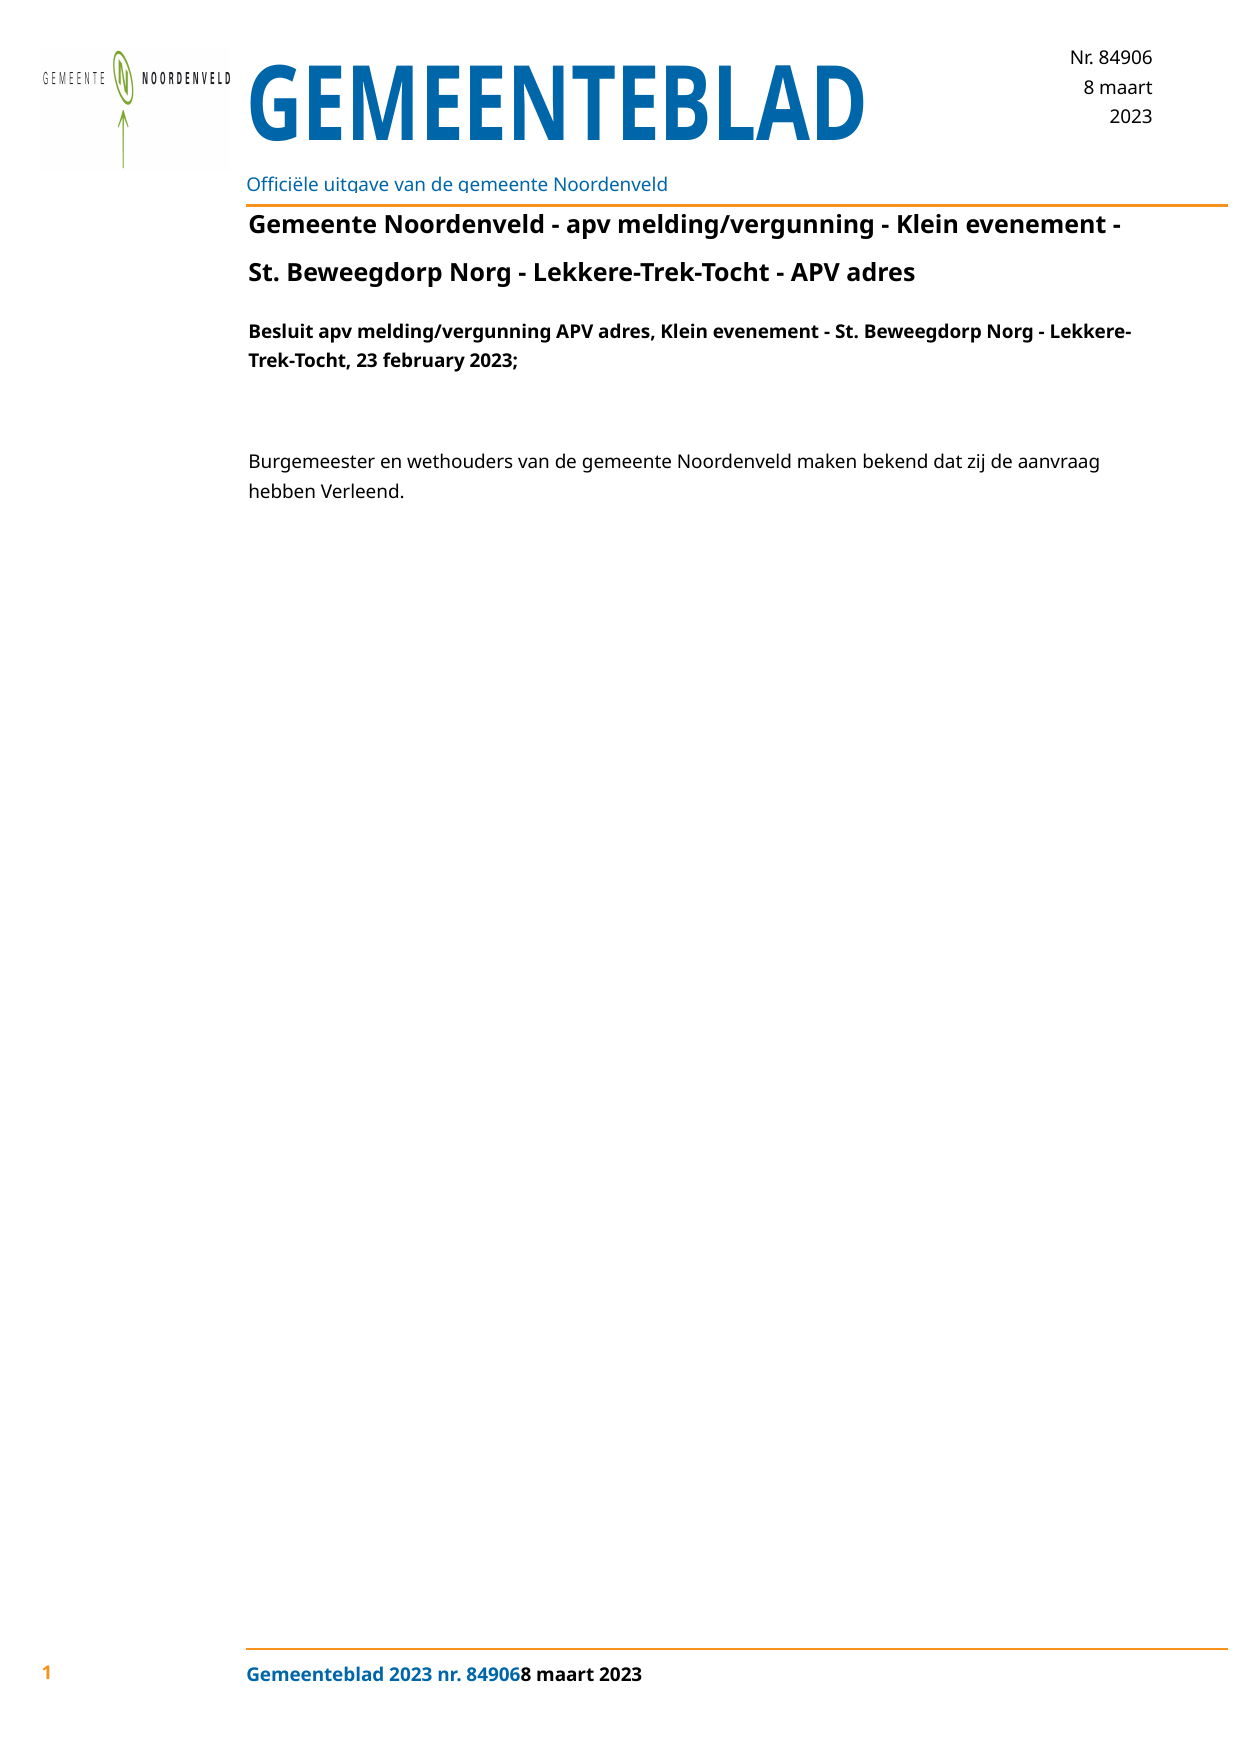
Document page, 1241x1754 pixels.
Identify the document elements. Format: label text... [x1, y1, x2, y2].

picture [41, 47, 231, 172]
text Gemeente Noordenveld - apv melding/vergunning - Klein evenement - St. Beweegdorp Norg - Lekkere-Trek-Tocht - APV adres [248, 207, 1152, 288]
text Besluit apv melding/vergunning APV adres, Klein evenement - St. Beweegdorp Norg - Lekkere-Trek-Tocht, 23 february 2023; [248, 318, 1152, 373]
text Burgemeester en wethouders van de gemeente Noordenveld maken bekend dat zij de aanvraag hebben Verleend. [248, 448, 1152, 504]
